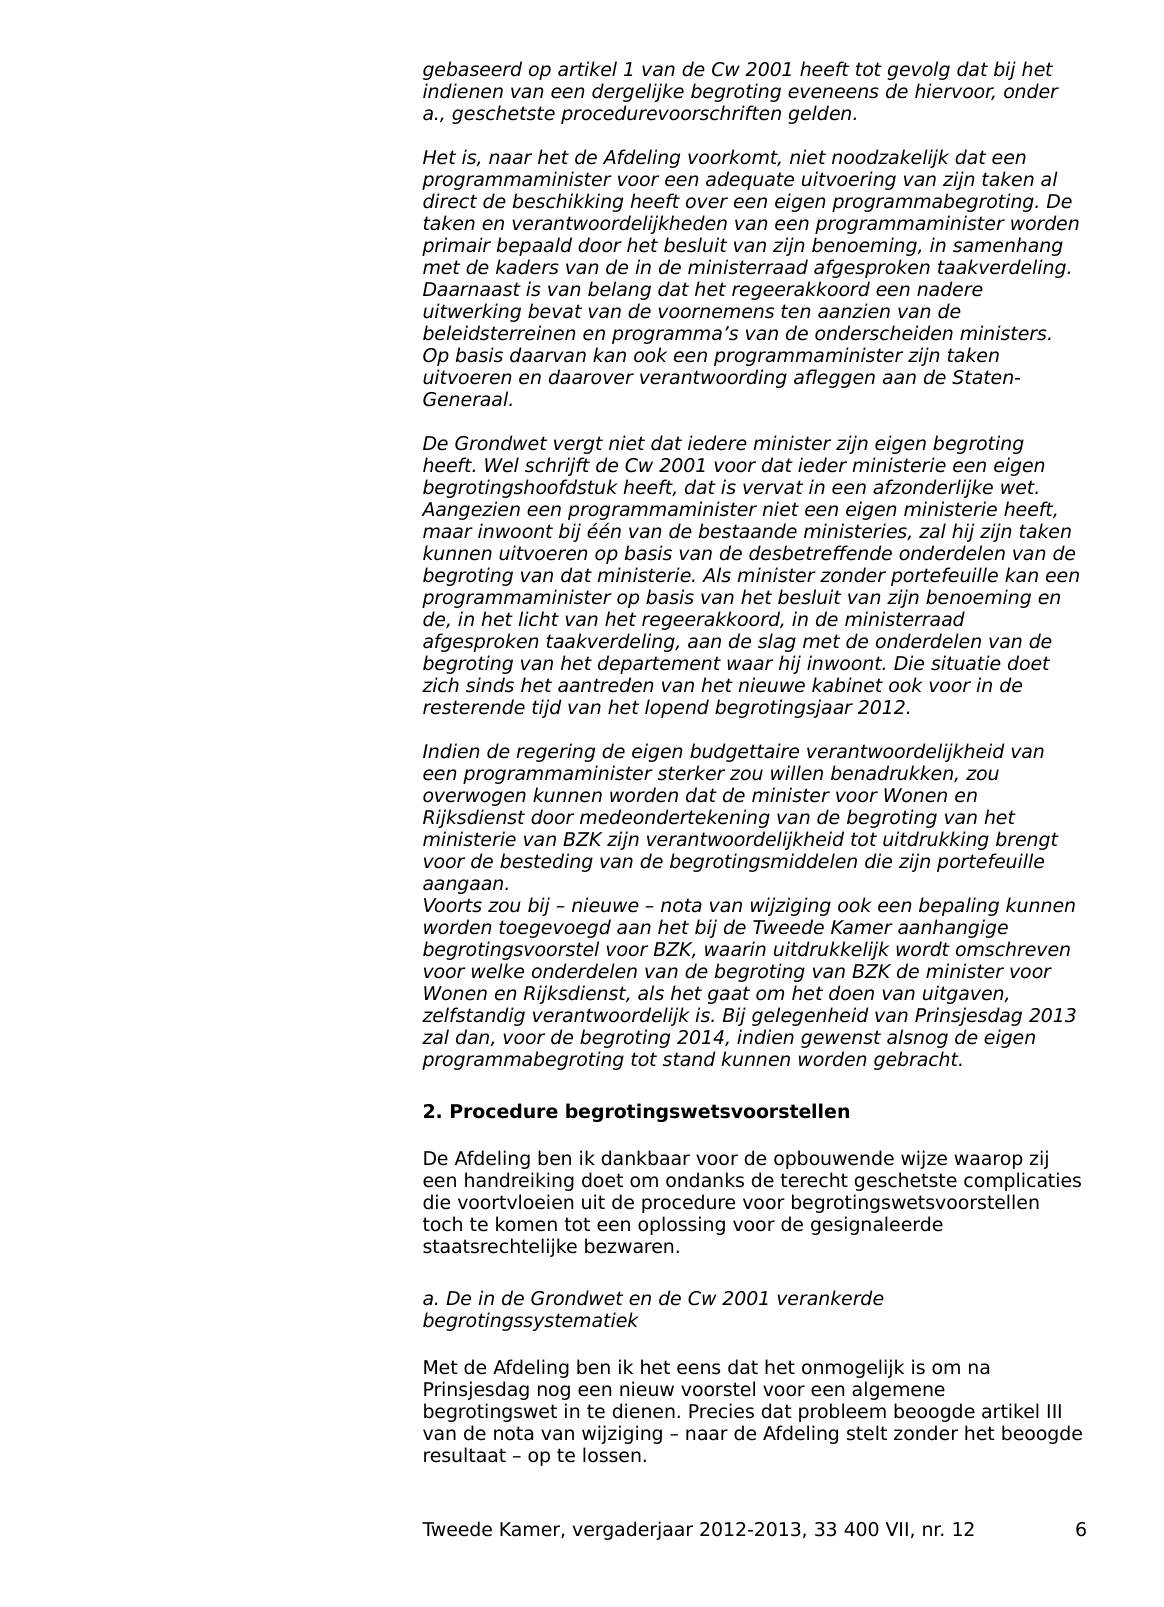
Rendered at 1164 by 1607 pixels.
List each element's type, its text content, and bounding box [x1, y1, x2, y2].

text Indien de regering de eigen budgettaire verantwoordelijkheid van een programmaminister sterker zou willen benadrukken, zou overwogen kunnen worden dat de minister voor Wonen en Rijksdienst door medeondertekening van de begroting van het ministerie van BZK zijn verantwoordelijkheid tot uitdrukking brengt voor de besteding van de begrotingsmiddelen die zijn portefeuille aangaan. [422, 741, 1087, 895]
text Voorts zou bij – nieuwe – nota van wijziging ook een bepaling kunnen worden toegevoegd aan het bij de Tweede Kamer aanhangige begrotingsvoorstel voor BZK, waarin uitdrukkelijk wordt omschreven voor welke onderdelen van de begroting van BZK de minister voor Wonen en Rijksdienst, als het gaat om het doen van uitgaven, zelfstandig verantwoordelijk is. Bij gelegenheid van Prinsjesdag 2013 zal dan, voor de begroting 2014, indien gewenst alsnog de eigen programmabegroting tot stand kunnen worden gebracht. [422, 895, 1087, 1071]
text Het is, naar het de Afdeling voorkomt, niet noodzakelijk dat een programmaminister voor een adequate uitvoering van zijn taken al direct de beschikking heeft over een eigen programmabegroting. De taken en verantwoordelijkheden van een programmaminister worden primair bepaald door het besluit van zijn benoeming, in samenhang met de kaders van de in de ministerraad afgesproken taakverdeling. Daarnaast is van belang dat het regeerakkoord een nadere uitwerking bevat van de voornemens ten aanzien van de beleidsterreinen en programma’s van de onderscheiden ministers. Op basis daarvan kan ook een programmaminister zijn taken uitvoeren en daarover verantwoording afleggen aan de Staten-Generaal. [422, 147, 1087, 411]
text De Grondwet vergt niet dat iedere minister zijn eigen begroting heeft. Wel schrijft de Cw 2001 voor dat ieder ministerie een eigen begrotingshoofdstuk heeft, dat is vervat in een afzonderlijke wet. Aangezien een programmaminister niet een eigen ministerie heeft, maar inwoont bij één van de bestaande ministeries, zal hij zijn taken kunnen uitvoeren op basis van de desbetreffende onderdelen van de begroting van dat ministerie. Als minister zonder portefeuille kan een programmaminister op basis van het besluit van zijn benoeming en de, in het licht van het regeerakkoord, in de ministerraad afgesproken taakverdeling, aan de slag met de onderdelen van de begroting van het departement waar hij inwoont. Die situatie doet zich sinds het aantreden van het nieuwe kabinet ook voor in de resterende tijd van het lopend begrotingsjaar 2012. [422, 433, 1087, 719]
text De Afdeling ben ik dankbaar voor de opbouwende wijze waarop zij een handreiking doet om ondanks de terecht geschetste complicaties die voortvloeien uit de procedure voor begrotingswetsvoorstellen toch te komen tot een oplossing voor de gesignaleerde staatsrechtelijke bezwaren. [422, 1148, 1087, 1258]
subtitle a. De in de Grondwet en de Cw 2001 verankerde begrotingssystematiek [422, 1288, 1087, 1332]
subtitle 2. Procedure begrotingswetsvoorstellen [422, 1101, 1087, 1123]
text gebaseerd op artikel 1 van de Cw 2001 heeft tot gevolg dat bij het indienen van een dergelijke begroting eveneens de hiervoor, onder a., geschetste procedurevoorschriften gelden. [422, 59, 1087, 125]
text Met de Afdeling ben ik het eens dat het onmogelijk is om na Prinsjesdag nog een nieuw voorstel voor een algemene begrotingswet in te dienen. Precies dat probleem beoogde artikel III van de nota van wijziging – naar de Afdeling stelt zonder het beoogde resultaat – op te lossen. [422, 1357, 1087, 1466]
